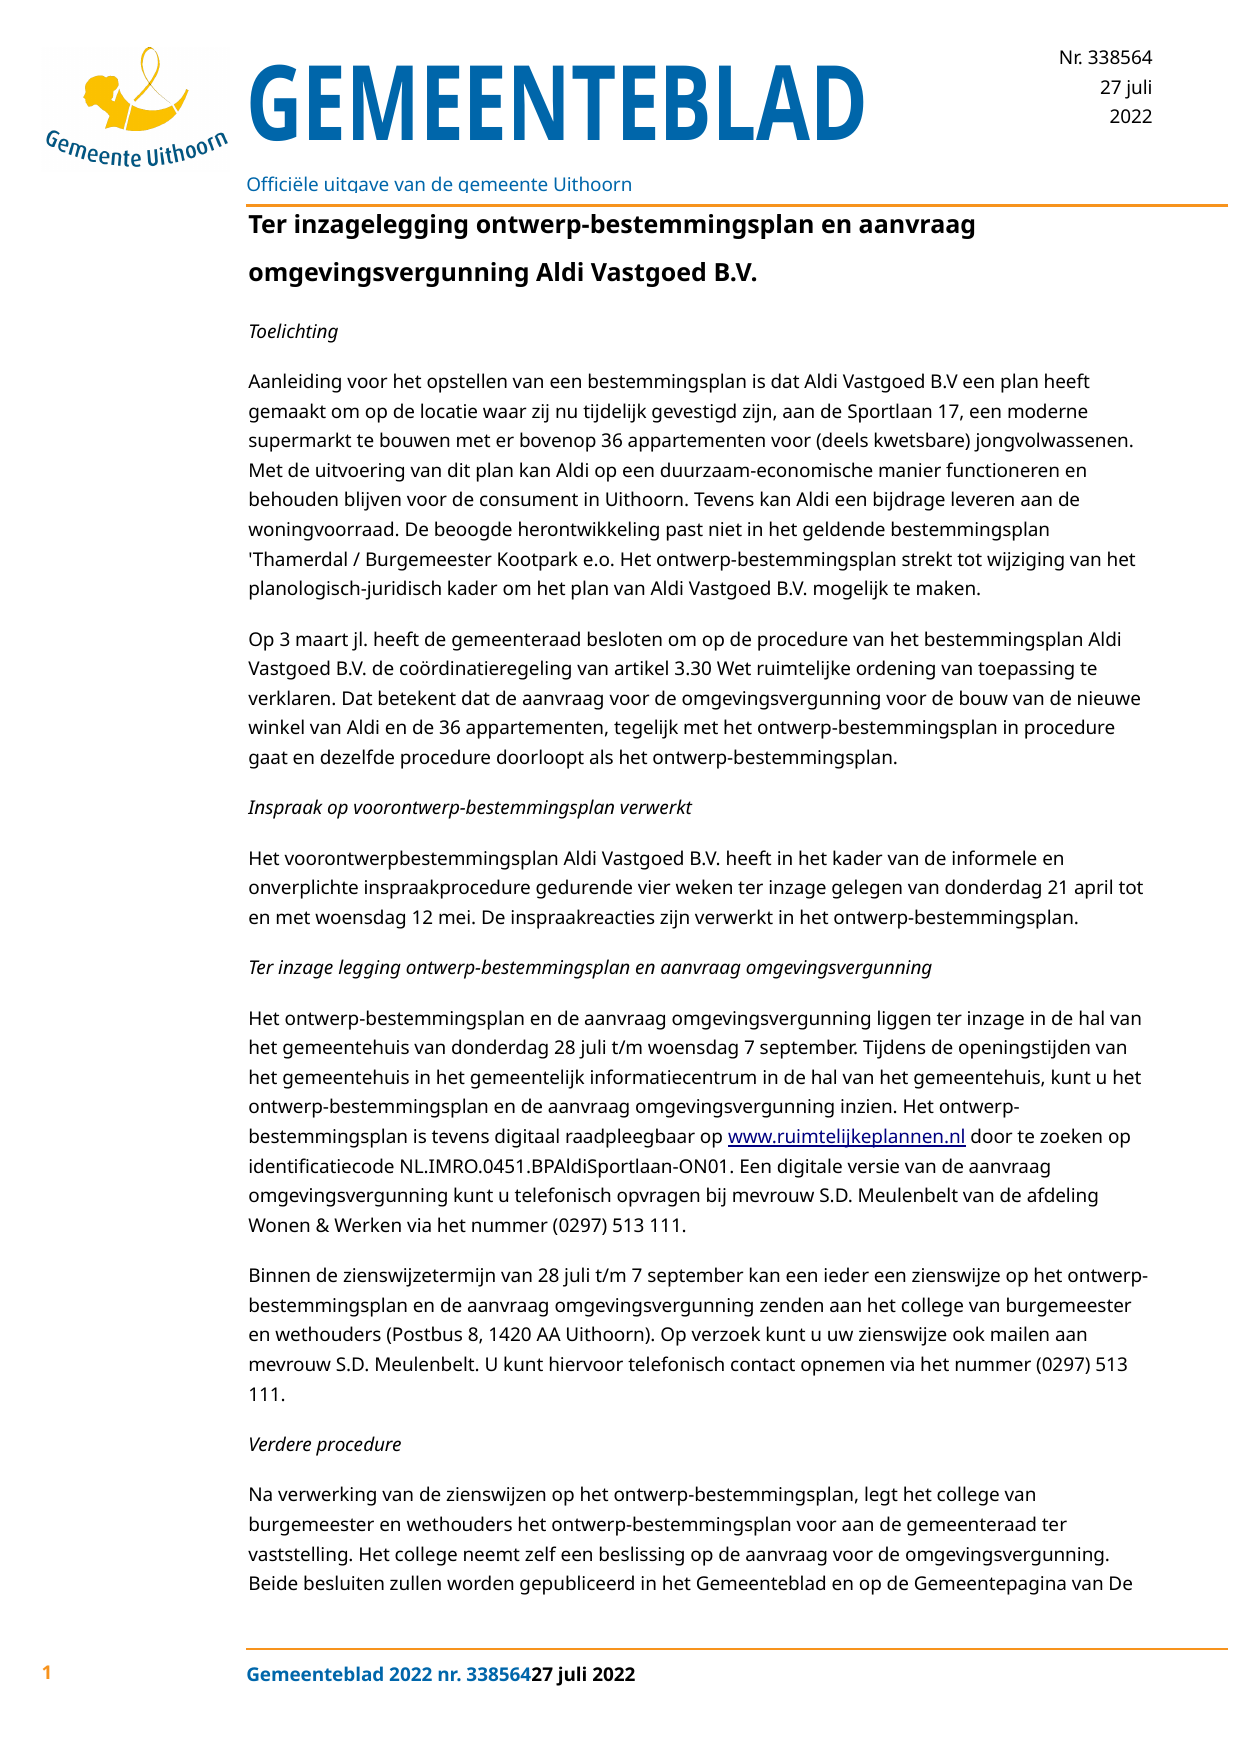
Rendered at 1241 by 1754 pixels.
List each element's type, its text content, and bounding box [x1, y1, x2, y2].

text Verdere procedure [248, 1431, 1152, 1457]
picture [41, 47, 231, 172]
text Aanleiding voor het opstellen van een bestemmingsplan is dat Aldi Vastgoed B.V een plan heeft gemaakt om op de locatie waar zij nu tijdelijk gevestigd zijn, aan de Sportlaan 17, een moderne supermarkt te bouwen met er bovenop 36 appartementen voor (deels kwetsbare) jongvolwassenen. Met de uitvoering van dit plan kan Aldi op een duurzaam‐economische manier functioneren en behouden blijven voor de consument in Uithoorn. Tevens kan Aldi een bijdrage leveren aan de woningvoorraad. De beoogde herontwikkeling past niet in het geldende bestemmingsplan 'Thamerdal / Burgemeester Kootpark e.o. Het ontwerp-bestemmingsplan strekt tot wijziging van het planologisch-juridisch kader om het plan van Aldi Vastgoed B.V. mogelijk te maken. [248, 368, 1152, 601]
text Het voorontwerpbestemmingsplan Aldi Vastgoed B.V. heeft in het kader van de informele en onverplichte inspraakprocedure gedurende vier weken ter inzage gelegen van donderdag 21 april tot en met woensdag 12 mei. De inspraakreacties zijn verwerkt in het ontwerp-bestemmingsplan. [248, 845, 1152, 930]
text Inspraak op voorontwerp-bestemmingsplan verwerkt [248, 794, 1152, 820]
text Toelichting [248, 318, 1152, 344]
text Het ontwerp-bestemmingsplan en de aanvraag omgevingsvergunning liggen ter inzage in de hal van het gemeentehuis van donderdag 28 juli t/m woensdag 7 september. Tijdens de openingstijden van het gemeentehuis in het gemeentelijk informatiecentrum in de hal van het gemeentehuis, kunt u het ontwerp-bestemmingsplan en de aanvraag omgevingsvergunning inzien. Het ontwerp-bestemmingsplan is tevens digitaal raadpleegbaar op www.ruimtelijkeplannen.nl door te zoeken op identificatiecode NL.IMRO.0451.BPAldiSportlaan-ON01. Een digitale versie van de aanvraag omgevingsvergunning kunt u telefonisch opvragen bij mevrouw S.D. Meulenbelt van de afdeling Wonen & Werken via het nummer (0297) 513 111. [248, 1005, 1152, 1238]
text Na verwerking van de zienswijzen op het ontwerp-bestemmingsplan, legt het college van burgemeester en wethouders het ontwerp-bestemmingsplan voor aan de gemeenteraad ter vaststelling. Het college neemt zelf een beslissing op de aanvraag voor de omgevingsvergunning. Beide besluiten zullen worden gepubliceerd in het Gemeenteblad en op de Gemeentepagina van De [248, 1482, 1152, 1596]
text Ter inzage legging ontwerp-bestemmingsplan en aanvraag omgevingsvergunning [248, 954, 1152, 980]
text Binnen de zienswijzetermijn van 28 juli t/m 7 september kan een ieder een zienswijze op het ontwerp-bestemmingsplan en de aanvraag omgevingsvergunning zenden aan het college van burgemeester en wethouders (Postbus 8, 1420 AA Uithoorn). Op verzoek kunt u uw zienswijze ook mailen aan mevrouw S.D. Meulenbelt. U kunt hiervoor telefonisch contact opnemen via het nummer (0297) 513 111. [248, 1262, 1152, 1407]
text Ter inzagelegging ontwerp-bestemmingsplan en aanvraag omgevingsvergunning Aldi Vastgoed B.V. [248, 207, 1152, 288]
text Op 3 maart jl. heeft de gemeenteraad besloten om op de procedure van het bestemmingsplan Aldi Vastgoed B.V. de coördinatieregeling van artikel 3.30 Wet ruimtelijke ordening van toepassing te verklaren. Dat betekent dat de aanvraag voor de omgevingsvergunning voor de bouw van de nieuwe winkel van Aldi en de 36 appartementen, tegelijk met het ontwerp-bestemmingsplan in procedure gaat en dezelfde procedure doorloopt als het ontwerp-bestemmingsplan. [248, 626, 1152, 770]
